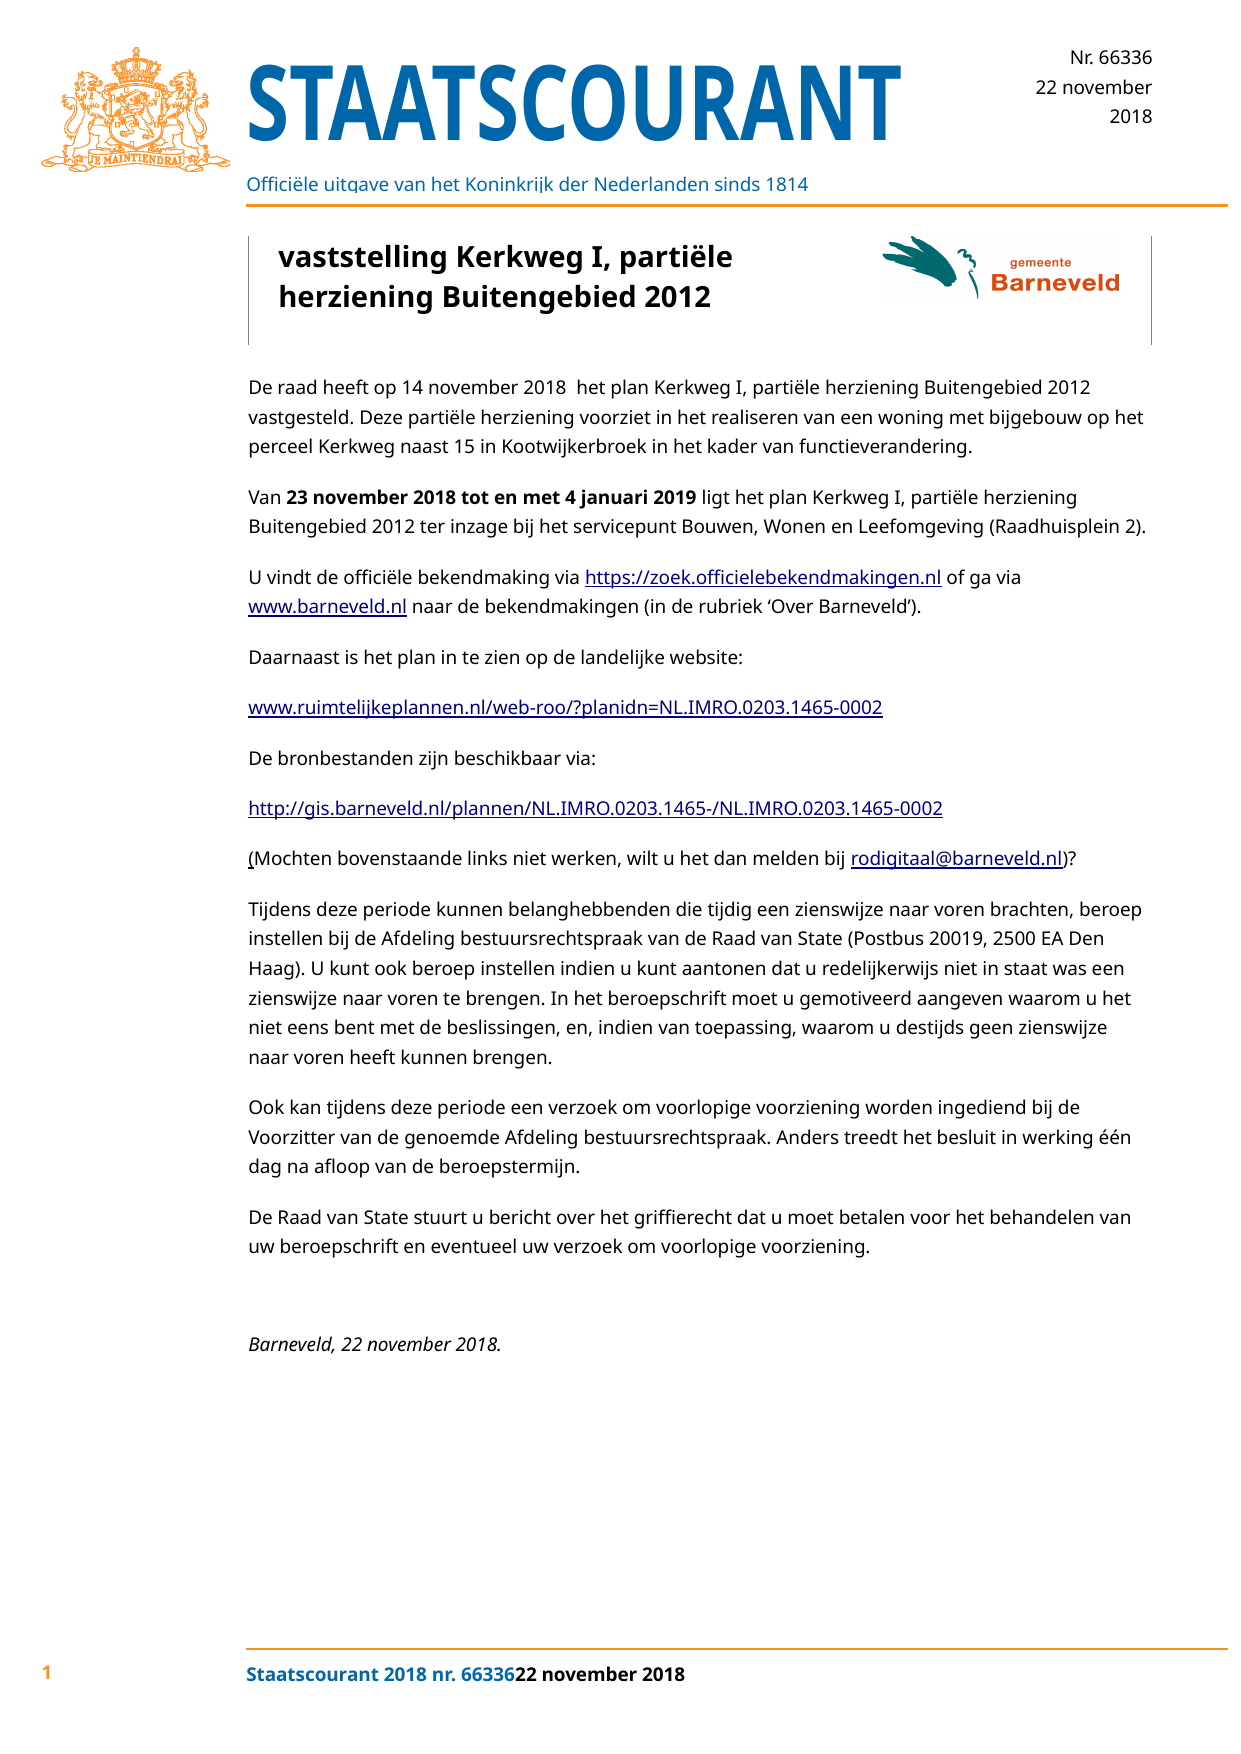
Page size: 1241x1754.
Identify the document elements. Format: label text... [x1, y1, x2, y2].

picture [41, 47, 231, 172]
text De bronbestanden zijn beschikbaar via: [248, 745, 1152, 770]
text Barneveld, 22 november 2018. [248, 1332, 1152, 1357]
picture [882, 236, 1119, 299]
table_header [850, 236, 1151, 345]
text Tijdens deze periode kunnen belanghebbenden die tijdig een zienswijze naar voren brachten, beroep instellen bij de Afdeling bestuursrechtspraak van de Raad van State (Postbus 20019, 2500 EA Den Haag). U kunt ook beroep instellen indien u kunt aantonen dat u redelijkerwijs niet in staat was een zienswijze naar voren te brengen. In het beroepschrift moet u gemotiveerd aangeven waarom u het niet eens bent met de beslissingen, en, indien van toepassing, waarom u destijds geen zienswijze naar voren heeft kunnen brengen. [248, 896, 1152, 1069]
text De raad heeft op 14 november 2018 het plan Kerkweg I, partiële herziening Buitengebied 2012 vastgesteld. Deze partiële herziening voorziet in het realiseren van een woning met bijgebouw op het perceel Kerkweg naast 15 in Kootwijkerbroek in het kader van functieverandering. [248, 374, 1152, 459]
text (Mochten bovenstaande links niet werken, wilt u het dan melden bij rodigitaal@barneveld.nl)? [248, 846, 1152, 871]
text www.ruimtelijkeplannen.nl/web-roo/?planidn=NL.IMRO.0203.1465-0002 [248, 694, 1152, 720]
table_header vaststelling Kerkweg I, partiële herziening Buitengebied 2012 [249, 236, 850, 345]
text Daarnaast is het plan in te zien op de landelijke website: [248, 644, 1152, 669]
text Ook kan tijdens deze periode een verzoek om voorlopige voorziening worden ingediend bij de Voorzitter van de genoemde Afdeling bestuursrechtspraak. Anders treedt het besluit in werking één dag na afloop van de beroepstermijn. [248, 1094, 1152, 1179]
text De Raad van State stuurt u bericht over het griffierecht dat u moet betalen voor het behandelen van uw beroepschrift en eventueel uw verzoek om voorlopige voorziening. [248, 1204, 1152, 1259]
text U vindt de officiële bekendmaking via https://zoek.officielebekendmakingen.nl of ga via www.barneveld.nl naar de bekendmakingen (in de rubriek ‘Over Barneveld’). [248, 564, 1152, 619]
text Van 23 november 2018 tot en met 4 januari 2019 ligt het plan Kerkweg I, partiële herziening Buitengebied 2012 ter inzage bij het servicepunt Bouwen, Wonen en Leefomgeving (Raadhuisplein 2). [248, 484, 1152, 539]
text http://gis.barneveld.nl/plannen/NL.IMRO.0203.1465-/NL.IMRO.0203.1465-0002 [248, 795, 1152, 821]
